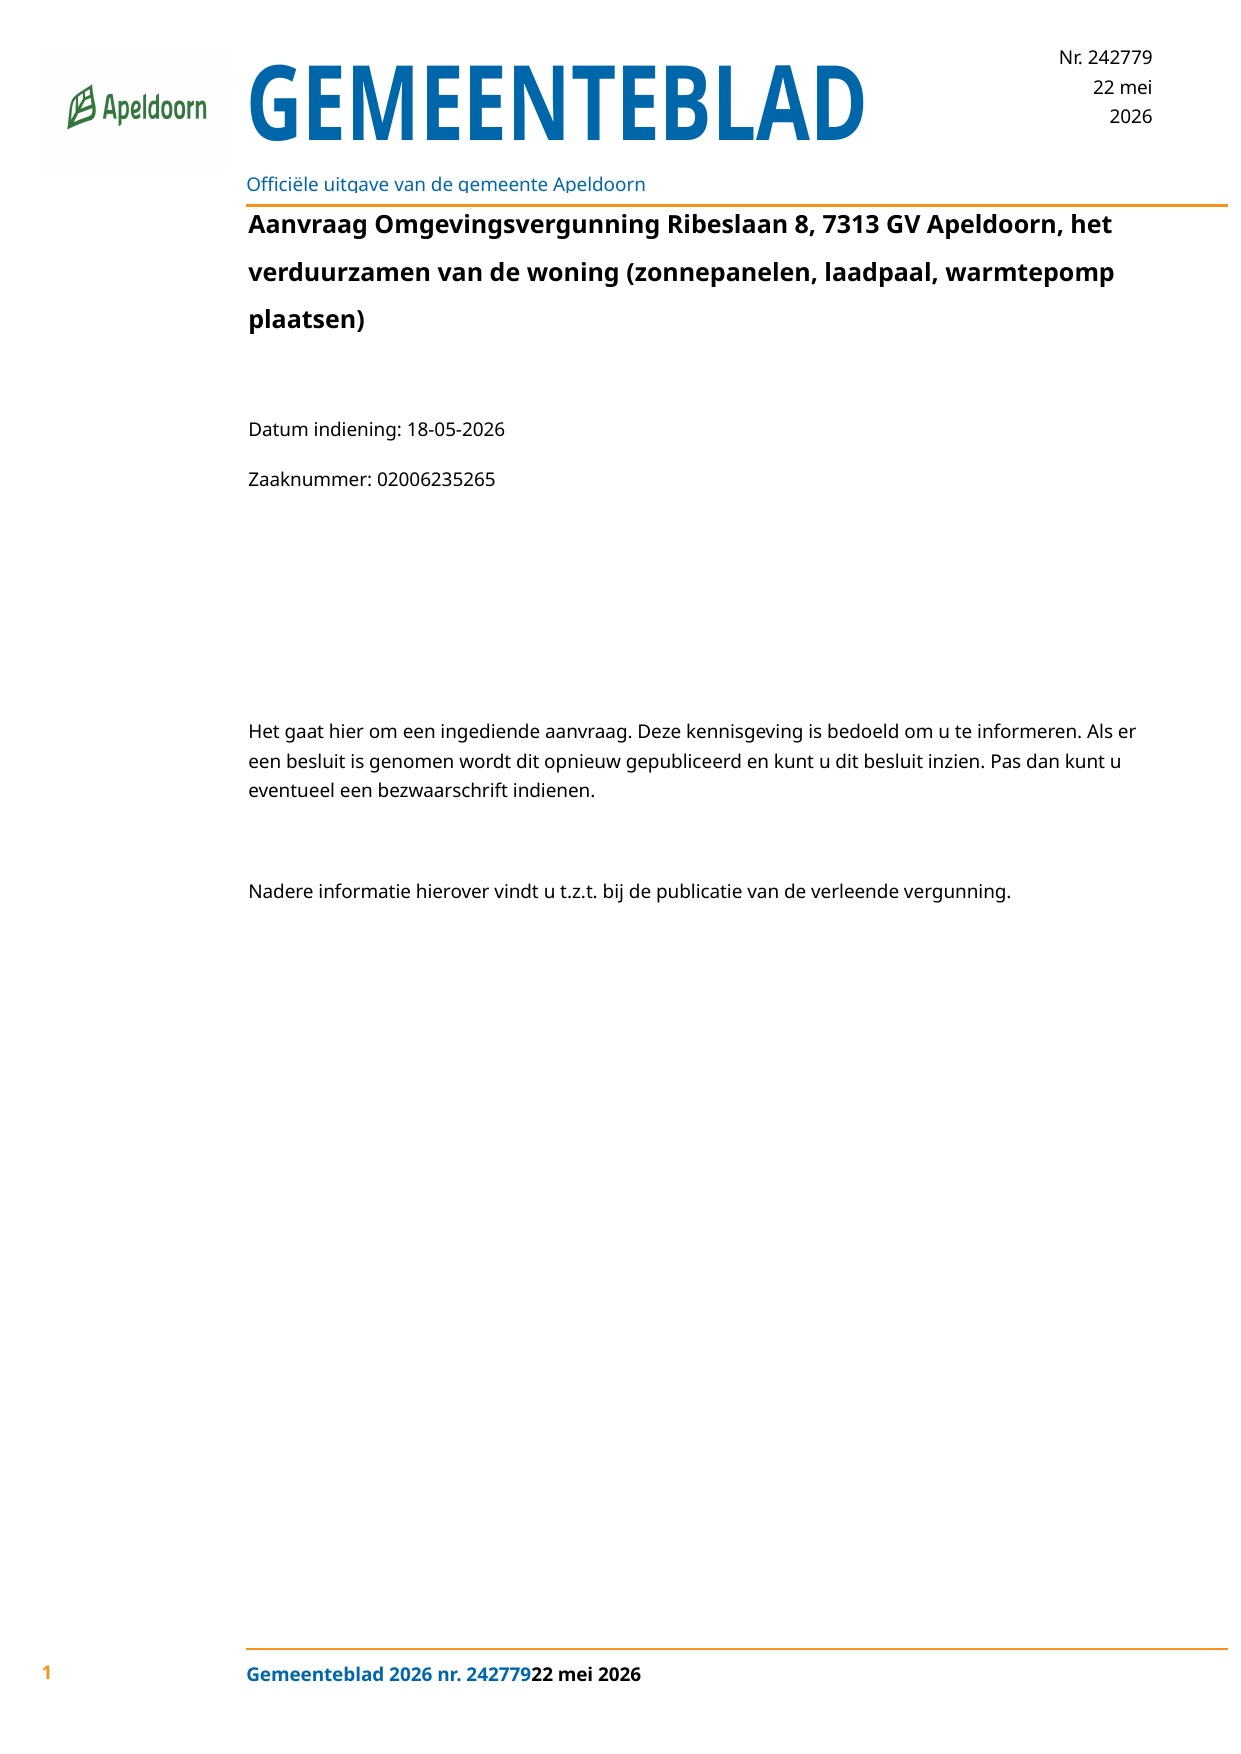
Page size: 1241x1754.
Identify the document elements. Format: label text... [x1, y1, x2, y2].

picture [41, 47, 231, 172]
text Datum indiening: 18-05-2026 [248, 416, 1152, 442]
text Aanvraag Omgevingsvergunning Ribeslaan 8, 7313 GV Apeldoorn, het verduurzamen van de woning (zonnepanelen, laadpaal, warmtepomp plaatsen) [248, 207, 1152, 336]
text Zaaknummer: 02006235265 [248, 466, 1152, 492]
text Nadere informatie hierover vindt u t.z.t. bij de publicatie van de verleende vergunning. [248, 878, 1152, 904]
text Het gaat hier om een ingediende aanvraag. Deze kennisgeving is bedoeld om u te informeren. Als er een besluit is genomen wordt dit opnieuw gepubliceerd en kunt u dit besluit inzien. Pas dan kunt u eventueel een bezwaarschrift indienen. [248, 718, 1152, 803]
